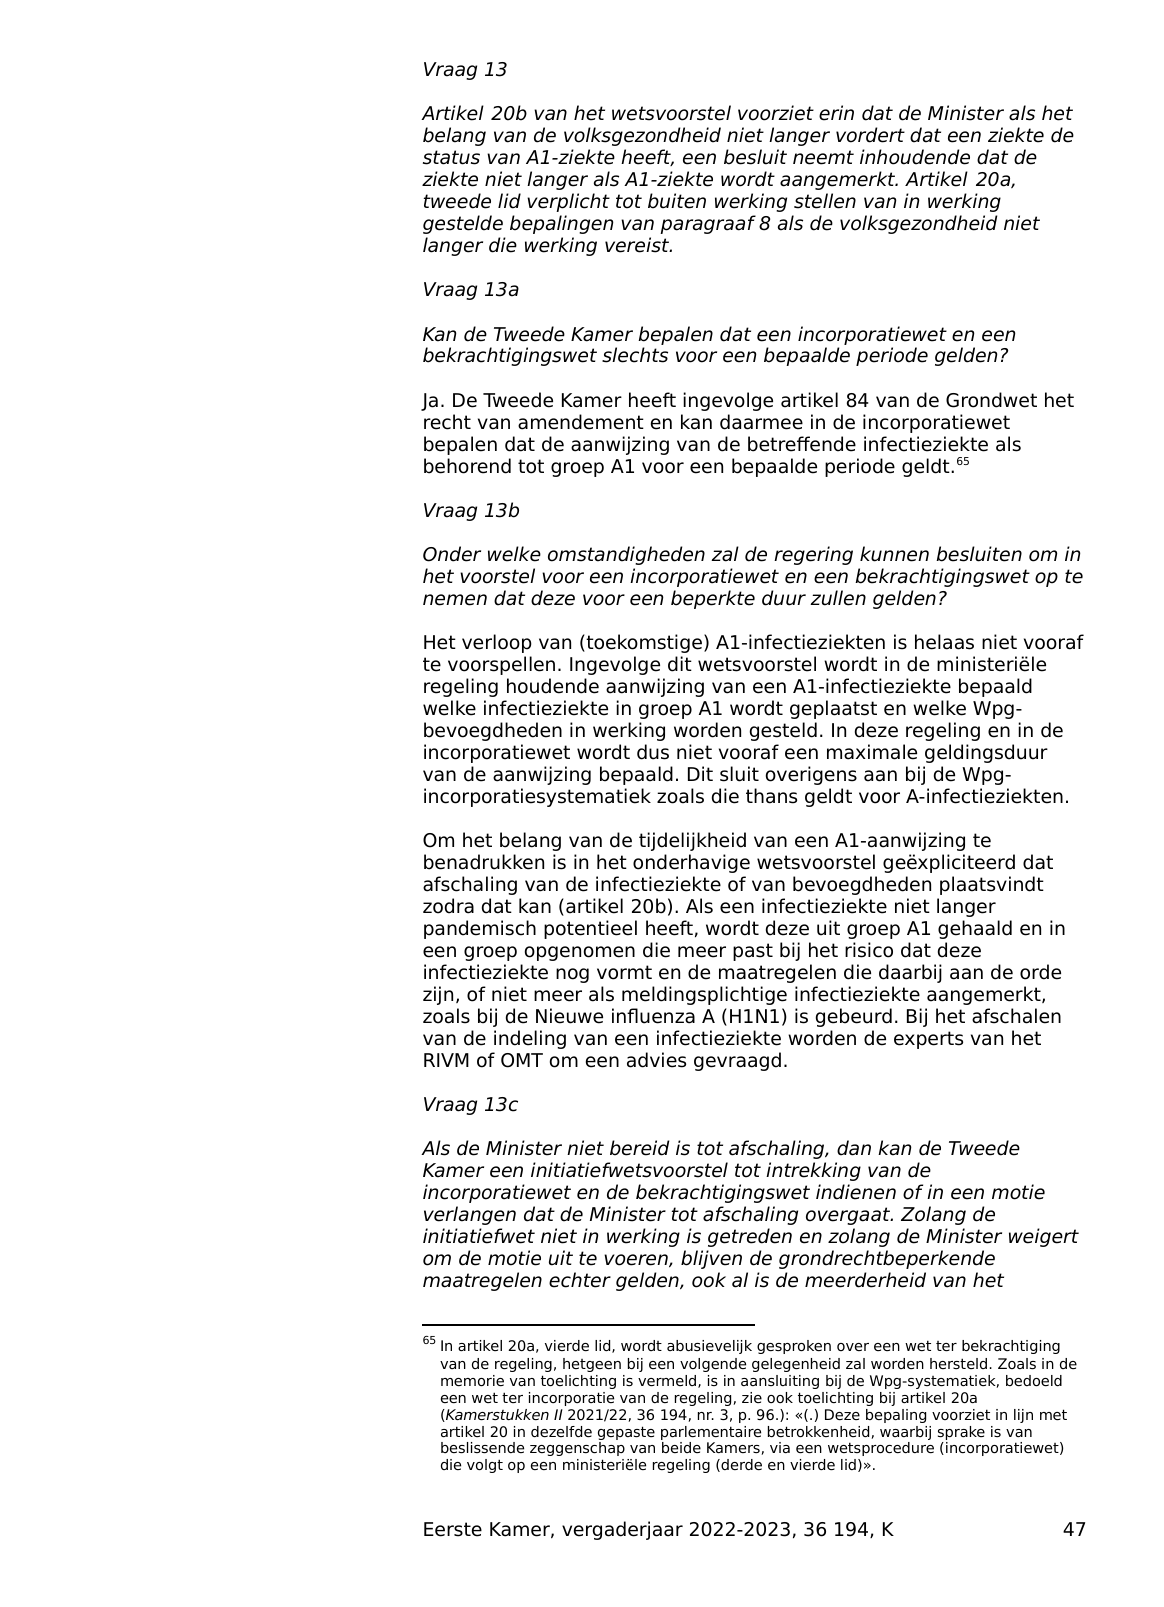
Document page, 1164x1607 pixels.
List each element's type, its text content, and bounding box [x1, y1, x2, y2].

subtitle Vraag 13b [422, 500, 1087, 522]
subtitle Vraag 13 [422, 59, 1087, 81]
text Het verloop van (toekomstige) A1-infectieziekten is helaas niet vooraf te voorspellen. Ingevolge dit wetsvoorstel wordt in de ministeriële regeling houdende aanwijzing van een A1-infectieziekte bepaald welke infectieziekte in groep A1 wordt geplaatst en welke Wpg-bevoegdheden in werking worden gesteld. In deze regeling en in de incorporatiewet wordt dus niet vooraf een maximale geldingsduur van de aanwijzing bepaald. Dit sluit overigens aan bij de Wpg-incorporatiesystematiek zoals die thans geldt voor A-infectieziekten. [422, 632, 1087, 808]
text In artikel 20a, vierde lid, wordt abusievelijk gesproken over een wet ter bekrachtiging van de regeling, hetgeen bij een volgende gelegenheid zal worden hersteld. Zoals in de memorie van toelichting is vermeld, is in aansluiting bij de Wpg-systematiek, bedoeld een wet ter incorporatie van de regeling, zie ook toelichting bij artikel 20a (Kamerstukken II 2021/22, 36 194, nr. 3, p. 96.): «(.) Deze bepaling voorziet in lijn met artikel 20 in dezelfde gepaste parlementaire betrokkenheid, waarbij sprake is van beslissende zeggenschap van beide Kamers, via een wetsprocedure (incorporatiewet) die volgt op een ministeriële regeling (derde en vierde lid)». [422, 1334, 1087, 1474]
text Onder welke omstandigheden zal de regering kunnen besluiten om in het voorstel voor een incorporatiewet en een bekrachtigingswet op te nemen dat deze voor een beperkte duur zullen gelden? [422, 544, 1087, 610]
subtitle Vraag 13c [422, 1094, 1087, 1116]
text Ja. De Tweede Kamer heeft ingevolge artikel 84 van de Grondwet het recht van amendement en kan daarmee in de incorporatiewet bepalen dat de aanwijzing van de betreffende infectieziekte als behorend tot groep A1 voor een bepaalde periode geldt. [422, 389, 1087, 477]
subtitle Vraag 13a [422, 279, 1087, 301]
text Als de Minister niet bereid is tot afschaling, dan kan de Tweede Kamer een initiatiefwetsvoorstel tot intrekking van de incorporatiewet en de bekrachtigingswet indienen of in een motie verlangen dat de Minister tot afschaling overgaat. Zolang de initiatiefwet niet in werking is getreden en zolang de Minister weigert om de motie uit te voeren, blijven de grondrechtbeperkende maatregelen echter gelden, ook al is de meerderheid van het [422, 1138, 1087, 1292]
text Om het belang van de tijdelijkheid van een A1-aanwijzing te benadrukken is in het onderhavige wetsvoorstel geëxpliciteerd dat afschaling van de infectieziekte of van bevoegdheden plaatsvindt zodra dat kan (artikel 20b). Als een infectieziekte niet langer pandemisch potentieel heeft, wordt deze uit groep A1 gehaald en in een groep opgenomen die meer past bij het risico dat deze infectieziekte nog vormt en de maatregelen die daarbij aan de orde zijn, of niet meer als meldingsplichtige infectieziekte aangemerkt, zoals bij de Nieuwe influenza A (H1N1) is gebeurd. Bij het afschalen van de indeling van een infectieziekte worden de experts van het RIVM of OMT om een advies gevraagd. [422, 830, 1087, 1072]
text Artikel 20b van het wetsvoorstel voorziet erin dat de Minister als het belang van de volksgezondheid niet langer vordert dat een ziekte de status van A1-ziekte heeft, een besluit neemt inhoudende dat de ziekte niet langer als A1-ziekte wordt aangemerkt. Artikel 20a, tweede lid verplicht tot buiten werking stellen van in werking gestelde bepalingen van paragraaf 8 als de volksgezondheid niet langer die werking vereist. [422, 103, 1087, 257]
text Kan de Tweede Kamer bepalen dat een incorporatiewet en een bekrachtigingswet slechts voor een bepaalde periode gelden? [422, 323, 1087, 367]
